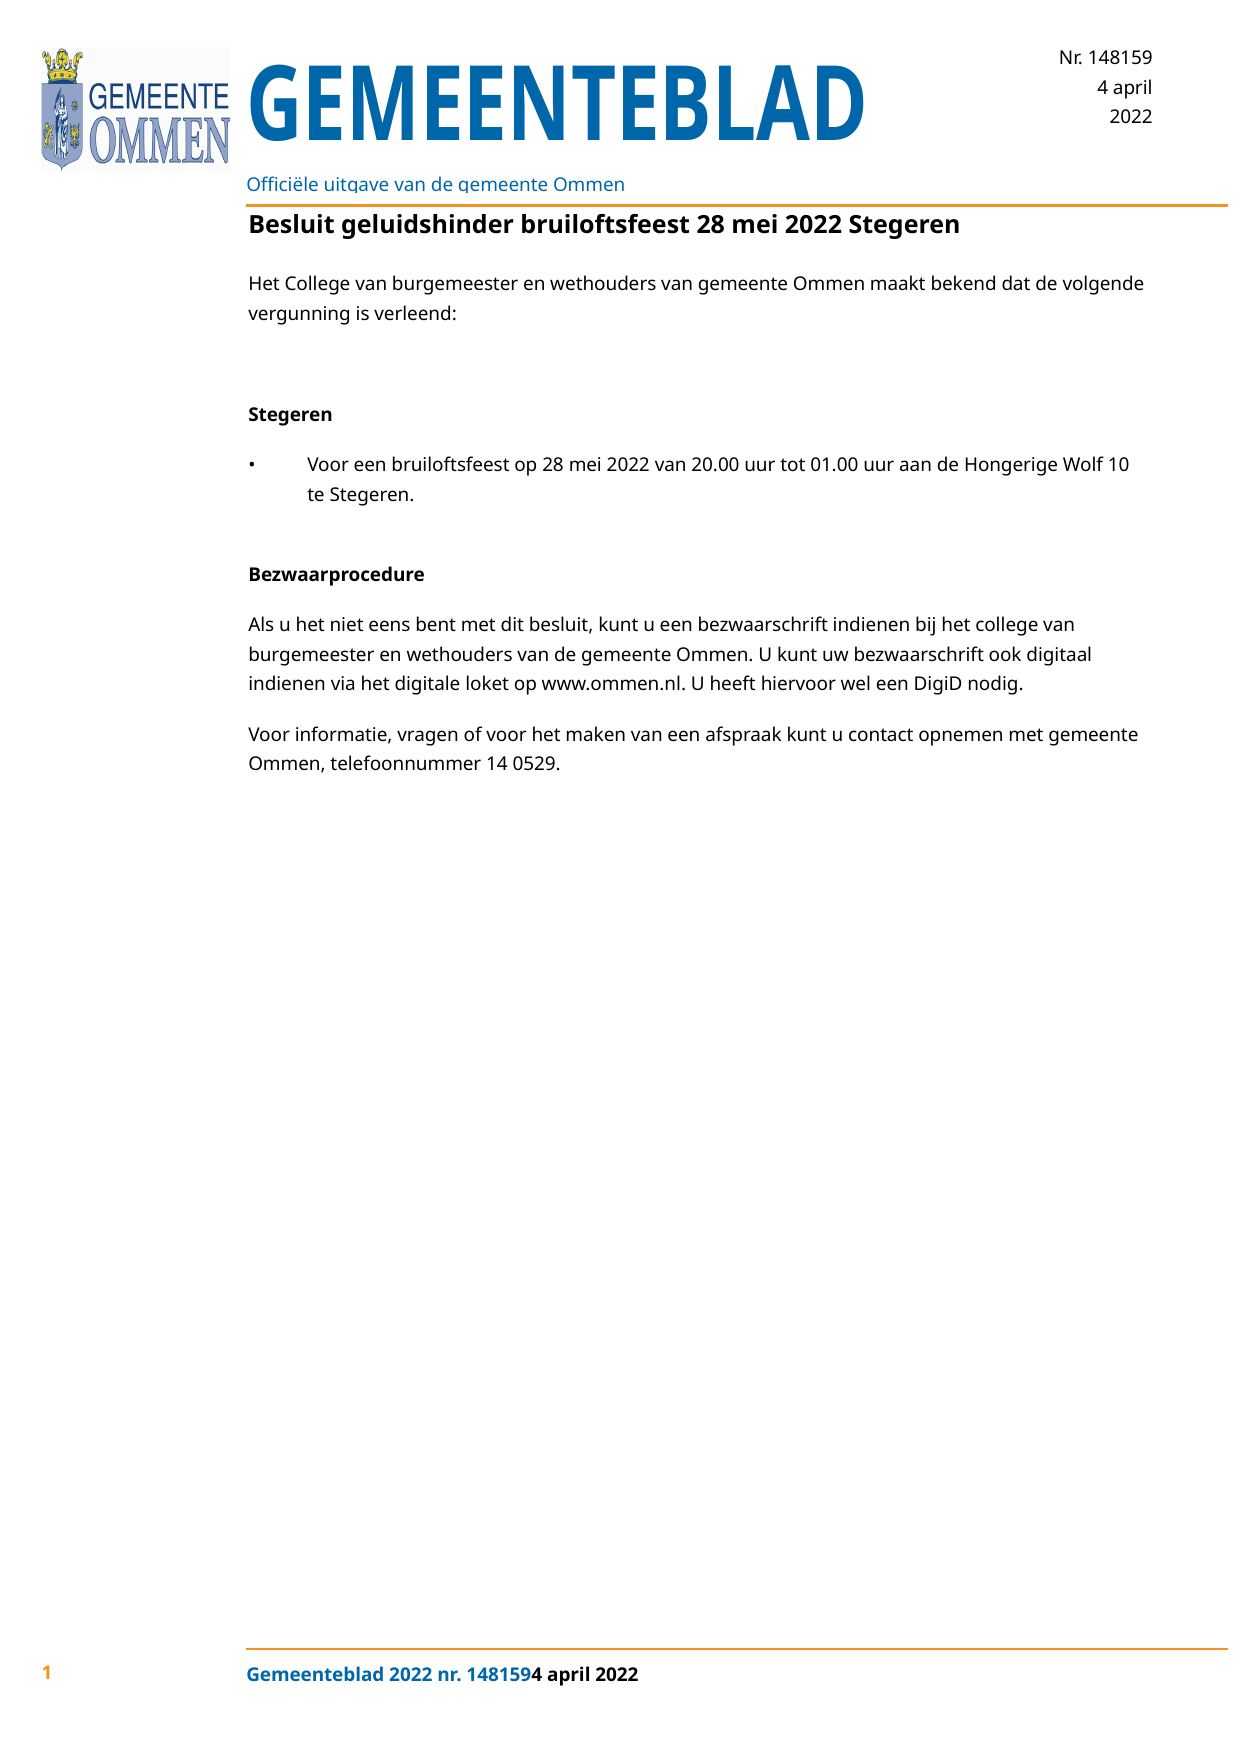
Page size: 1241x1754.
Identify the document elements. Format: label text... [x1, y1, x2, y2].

text Als u het niet eens bent met dit besluit, kunt u een bezwaarschrift indienen bij het college van burgemeester en wethouders van de gemeente Ommen. U kunt uw bezwaarschrift ook digitaal indienen via het digitale loket op www.ommen.nl. U heeft hiervoor wel een DigiD nodig. [248, 611, 1152, 696]
text Bezwaarprocedure [248, 561, 1152, 586]
text Het College van burgemeester en wethouders van gemeente Ommen maakt bekend dat de volgende vergunning is verleend: [248, 270, 1152, 326]
text Voor informatie, vragen of voor het maken van een afspraak kunt u contact opnemen met gemeente Ommen, telefoonnummer 14 0529. [248, 721, 1152, 776]
list Voor een bruiloftsfeest op 28 mei 2022 van 20.00 uur tot 01.00 uur aan de Hongerige Wolf 10 te Stegeren. [248, 451, 1152, 506]
text Stegeren [248, 401, 1152, 426]
picture [41, 47, 231, 172]
text Besluit geluidshinder bruiloftsfeest 28 mei 2022 Stegeren [248, 207, 1152, 241]
